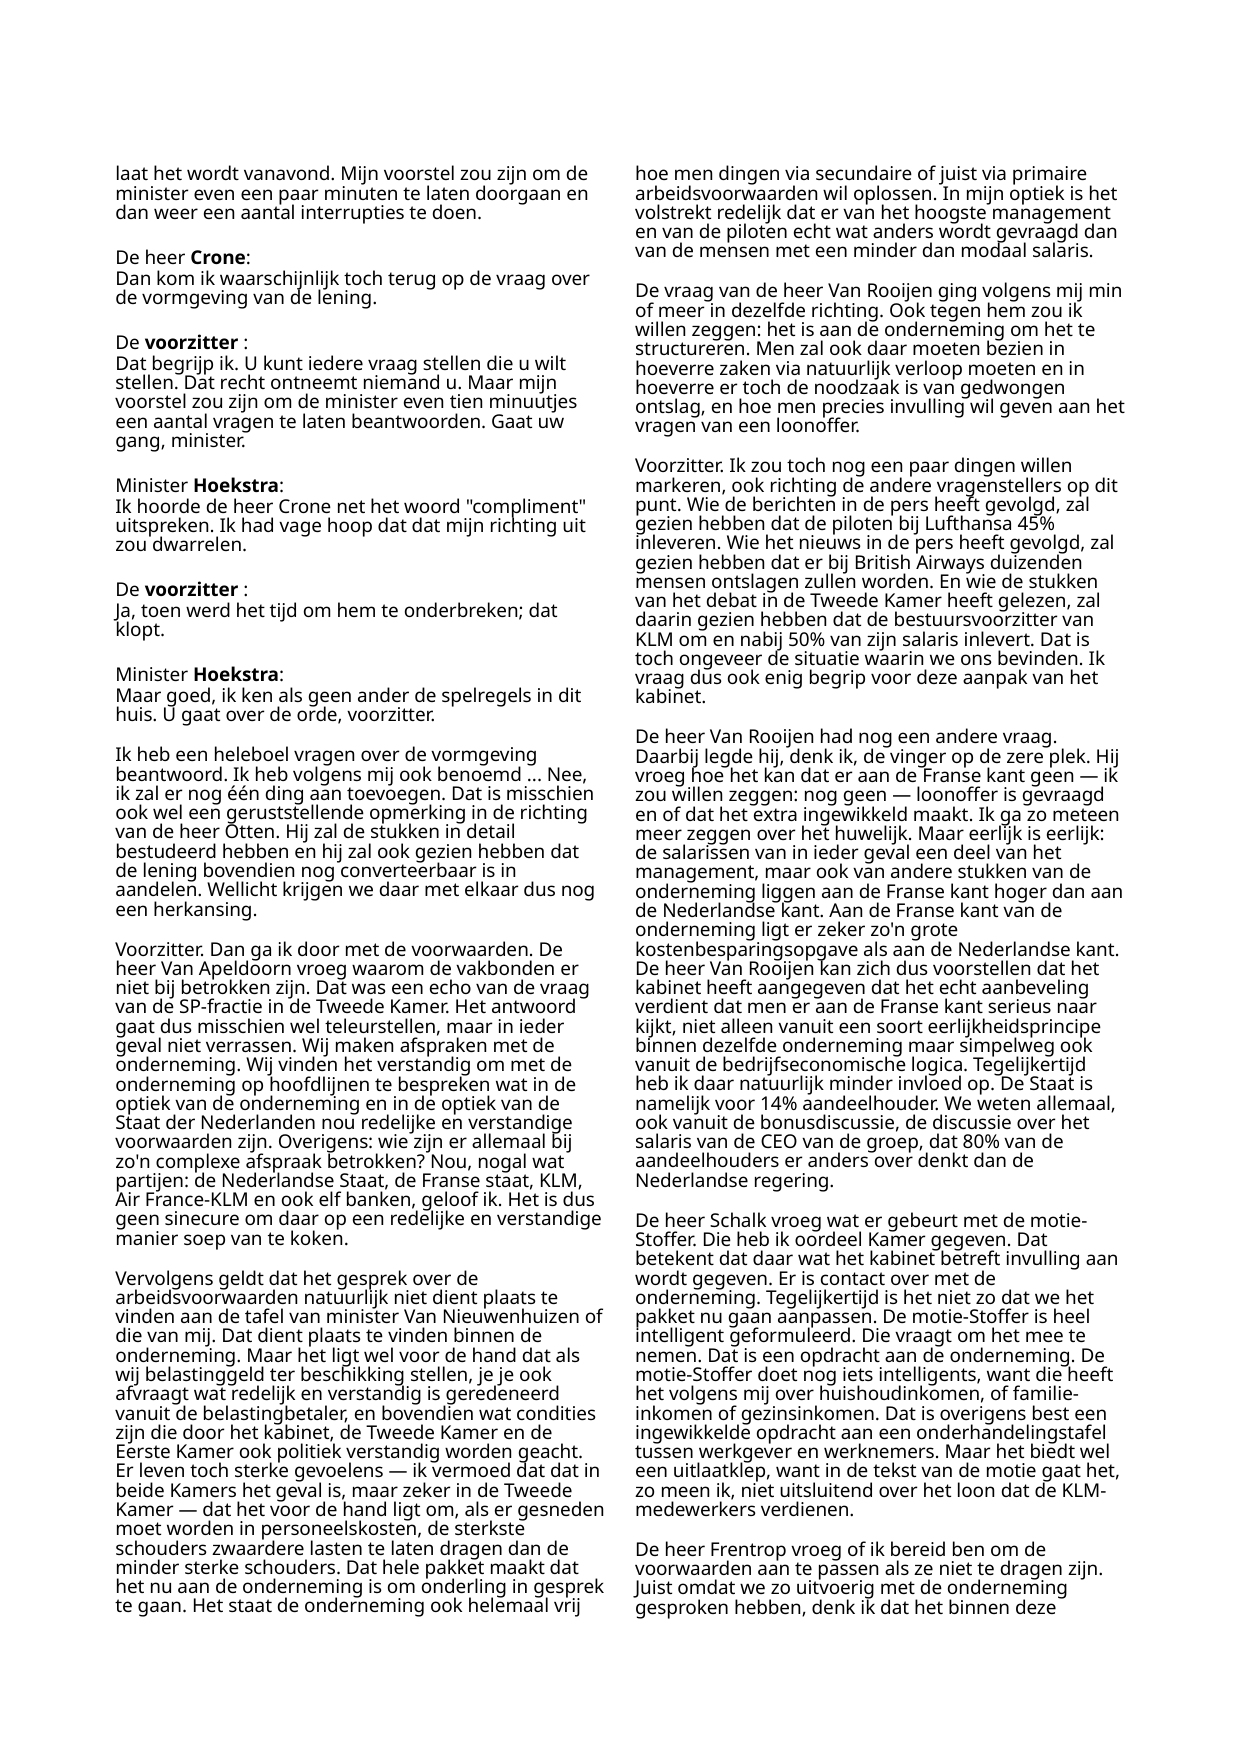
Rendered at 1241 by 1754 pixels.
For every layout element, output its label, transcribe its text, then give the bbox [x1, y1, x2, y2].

text De vraag van de heer Van Rooijen ging volgens mij min of meer in dezelfde richting. Ook tegen hem zou ik willen zeggen: het is aan de onderneming om het te structureren. Men zal ook daar moeten bezien in hoeverre zaken via natuurlijk verloop moeten en in hoeverre er toch de noodzaak is van gedwongen ontslag, en hoe men precies invulling wil geven aan het vragen van een loonoffer. [635, 282, 1125, 437]
text Voorzitter. Ik zou toch nog een paar dingen willen markeren, ook richting de andere vragenstellers op dit punt. Wie de berichten in de pers heeft gevolgd, zal gezien hebben dat de piloten bij Lufthansa 45% inleveren. Wie het nieuws in de pers heeft gevolgd, zal gezien hebben dat er bij British Airways duizenden mensen ontslagen zullen worden. En wie de stukken van het debat in de Tweede Kamer heeft gelezen, zal daarin gezien hebben dat de bestuursvoorzitter van KLM om en nabij 50% van zijn salaris inlevert. Dat is toch ongeveer de situatie waarin we ons bevinden. Ik vraag dus ook enig begrip voor deze aanpak van het kabinet. [635, 457, 1125, 708]
text De heer Schalk vroeg wat er gebeurt met de motie-Stoffer. Die heb ik oordeel Kamer gegeven. Dat betekent dat daar wat het kabinet betreft invulling aan wordt gegeven. Er is contact over met de onderneming. Tegelijkertijd is het niet zo dat we het pakket nu gaan aanpassen. De motie-Stoffer is heel intelligent geformuleerd. Die vraagt om het mee te nemen. Dat is een opdracht aan de onderneming. De motie-Stoffer doet nog iets intelligents, want die heeft het volgens mij over huishoudinkomen, of familie-inkomen of gezinsinkomen. Dat is overigens best een ingewikkelde opdracht aan een onderhandelingstafel tussen werkgever en werknemers. Maar het biedt wel een uitlaatklep, want in de tekst van de motie gaat het, zo meen ik, niet uitsluitend over het loon dat de KLM-medewerkers verdienen. [635, 1212, 1125, 1520]
text laat het wordt vanavond. Mijn voorstel zou zijn om de minister even een paar minuten te laten doorgaan en dan weer een aantal interrupties te doen. [115, 165, 605, 223]
text Voorzitter. Dan ga ik door met de voorwaarden. De heer Van Apeldoorn vroeg waarom de vakbonden er niet bij betrokken zijn. Dat was een echo van de vraag van de SP-fractie in de Tweede Kamer. Het antwoord gaat dus misschien wel teleurstellen, maar in ieder geval niet verrassen. Wij maken afspraken met de onderneming. Wij vinden het verstandig om met de onderneming op hoofdlijnen te bespreken wat in de optiek van de onderneming en in de optiek van de Staat der Nederlanden nou redelijke en verstandige voorwaarden zijn. Overigens: wie zijn er allemaal bij zo'n complexe afspraak betrokken? Nou, nogal wat partijen: de Nederlandse Staat, de Franse staat, KLM, Air France-KLM en ook elf banken, geloof ik. Het is dus geen sinecure om daar op een redelijke en verstandige manier soep van te koken. [115, 941, 605, 1249]
text Minister Hoekstra: [115, 661, 605, 687]
text Minister Hoekstra: [115, 472, 605, 498]
text Ik hoorde de heer Crone net het woord "compliment" uitspreken. Ik had vage hoop dat dat mijn richting uit zou dwarrelen. [115, 498, 605, 556]
text Dan kom ik waarschijnlijk toch terug op de vraag over de vormgeving van de lening. [115, 270, 605, 308]
text Vervolgens geldt dat het gesprek over de arbeidsvoorwaarden natuurlijk niet dient plaats te vinden aan de tafel van minister Van Nieuwenhuizen of die van mij. Dat dient plaats te vinden binnen de onderneming. Maar het ligt wel voor de hand dat als wij belastinggeld ter beschikking stellen, je je ook afvraagt wat redelijk en verstandig is geredeneerd vanuit de belastingbetaler, en bovendien wat condities zijn die door het kabinet, de Tweede Kamer en de Eerste Kamer ook politiek verstandig worden geacht. Er leven toch sterke gevoelens — ik vermoed dat dat in beide Kamers het geval is, maar zeker in de Tweede Kamer — dat het voor de hand ligt om, als er gesneden moet worden in personeelskosten, de sterkste schouders zwaardere lasten te laten dragen dan de minder sterke schouders. Dat hele pakket maakt dat het nu aan de onderneming is om onderling in gesprek te gaan. Het staat de onderneming ook helemaal vrij [115, 1270, 605, 1617]
text De heer Van Rooijen had nog een andere vraag. Daarbij legde hij, denk ik, de vinger op de zere plek. Hij vroeg hoe het kan dat er aan de Franse kant geen — ik zou willen zeggen: nog geen — loonoffer is gevraagd en of dat het extra ingewikkeld maakt. Ik ga zo meteen meer zeggen over het huwelijk. Maar eerlijk is eerlijk: de salarissen van in ieder geval een deel van het management, maar ook van andere stukken van de onderneming liggen aan de Franse kant hoger dan aan de Nederlandse kant. Aan de Franse kant van de onderneming ligt er zeker zo'n grote kostenbesparingsopgave als aan de Nederlandse kant. De heer Van Rooijen kan zich dus voorstellen dat het kabinet heeft aangegeven dat het echt aanbeveling verdient dat men er aan de Franse kant serieus naar kijkt, niet alleen vanuit een soort eerlijkheidsprincipe binnen dezelfde onderneming maar simpelweg ook vanuit de bedrijfseconomische logica. Tegelijkertijd heb ik daar natuurlijk minder invloed op. De Staat is namelijk voor 14% aandeelhouder. We weten allemaal, ook vanuit de bonusdiscussie, de discussie over het salaris van de CEO van de groep, dat 80% van de aandeelhouders er anders over denkt dan de Nederlandse regering. [635, 728, 1125, 1191]
text Ja, toen werd het tijd om hem te onderbreken; dat klopt. [115, 602, 605, 641]
text Maar goed, ik ken als geen ander de spelregels in dit huis. U gaat over de orde, voorzitter. [115, 687, 605, 726]
text De heer Frentrop vroeg of ik bereid ben om de voorwaarden aan te passen als ze niet te dragen zijn. Juist omdat we zo uitvoerig met de onderneming gesproken hebben, denk ik dat het binnen deze [635, 1541, 1125, 1618]
text De voorzitter : [115, 329, 605, 355]
text De voorzitter : [115, 576, 605, 602]
text hoe men dingen via secundaire of juist via primaire arbeidsvoorwaarden wil oplossen. In mijn optiek is het volstrekt redelijk dat er van het hoogste management en van de piloten echt wat anders wordt gevraagd dan van de mensen met een minder dan modaal salaris. [635, 165, 1125, 262]
text Ik heb een heleboel vragen over de vormgeving beantwoord. Ik heb volgens mij ook benoemd ... Nee, ik zal er nog één ding aan toevoegen. Dat is misschien ook wel een geruststellende opmerking in de richting van de heer Otten. Hij zal de stukken in detail bestudeerd hebben en hij zal ook gezien hebben dat de lening bovendien nog converteerbaar is in aandelen. Wellicht krijgen we daar met elkaar dus nog een herkansing. [115, 746, 605, 920]
text Dat begrijp ik. U kunt iedere vraag stellen die u wilt stellen. Dat recht ontneemt niemand u. Maar mijn voorstel zou zijn om de minister even tien minuutjes een aantal vragen te laten beantwoorden. Gaat uw gang, minister. [115, 355, 605, 451]
text De heer Crone: [115, 244, 605, 270]
